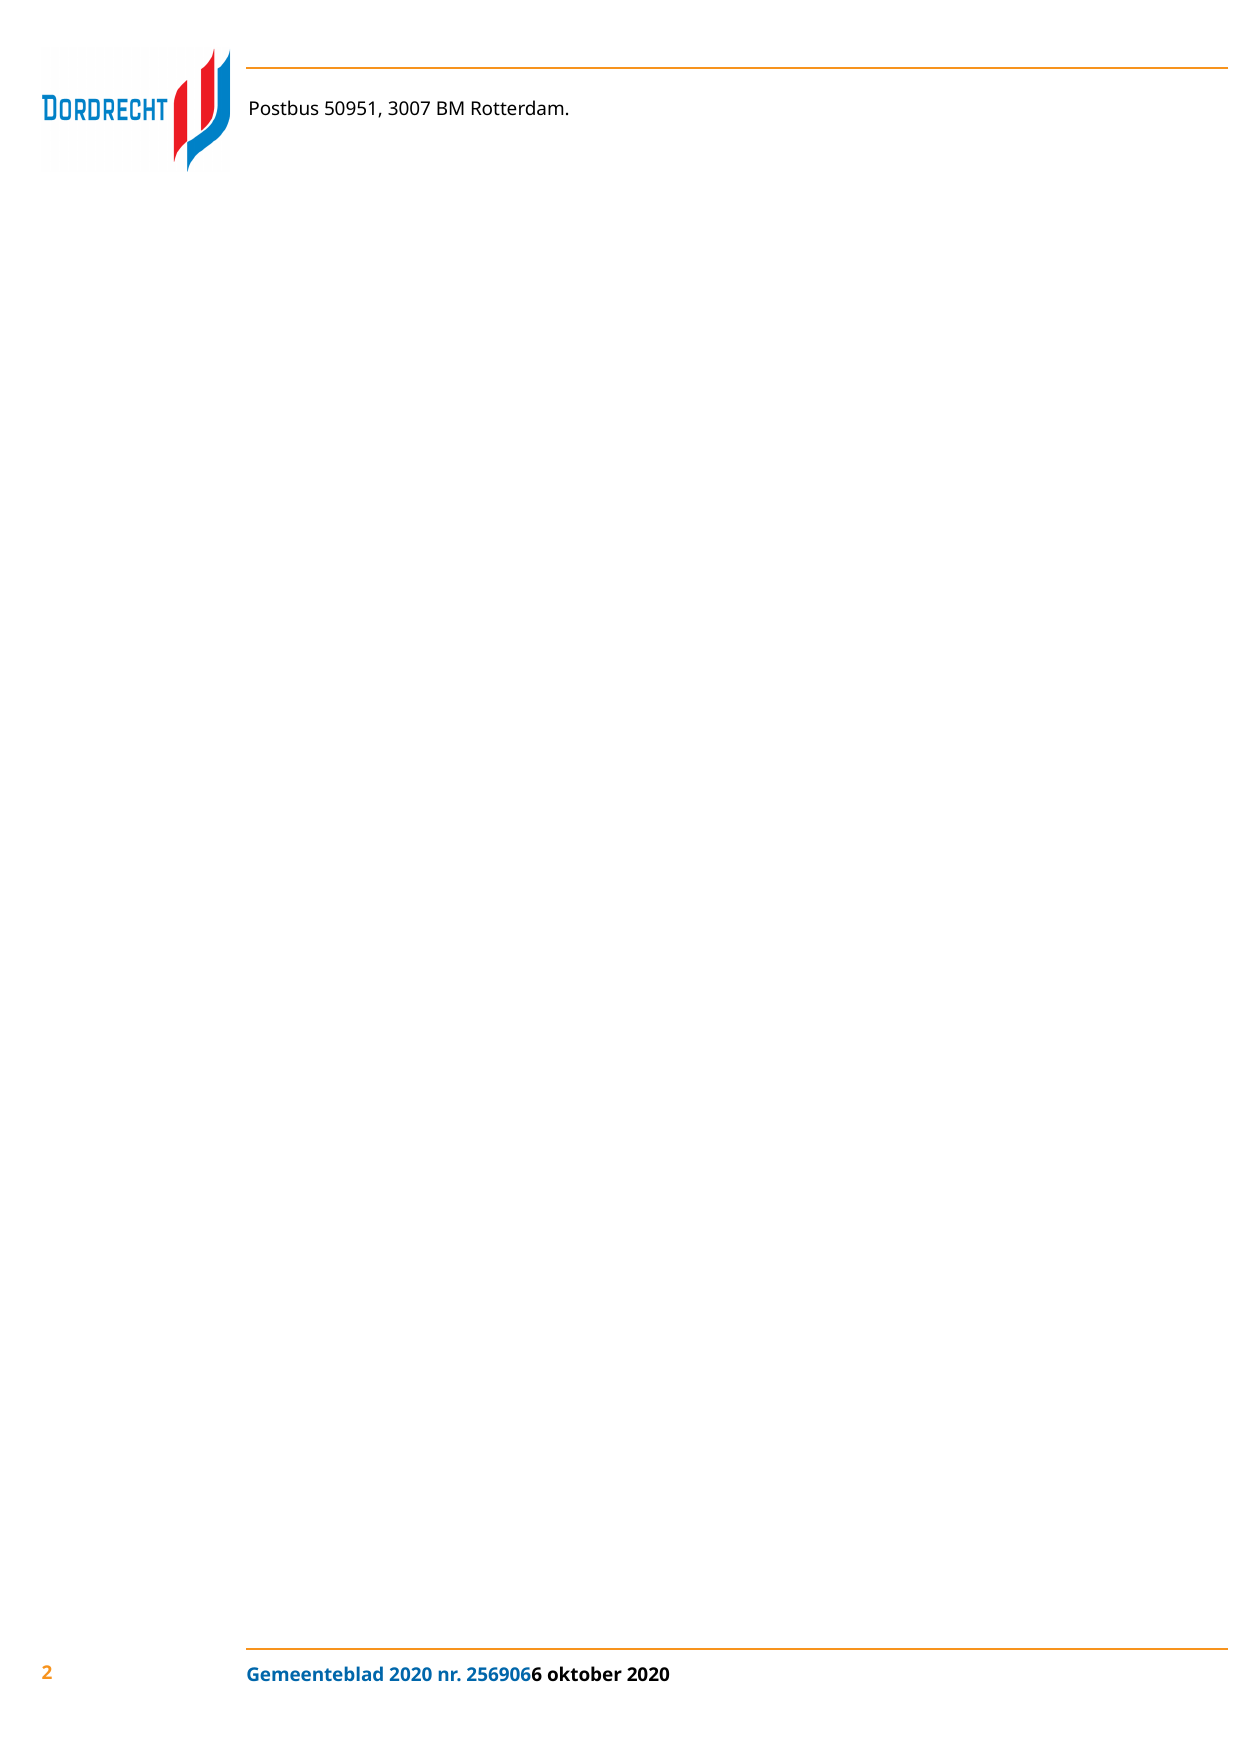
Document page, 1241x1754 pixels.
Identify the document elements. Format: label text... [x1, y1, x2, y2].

text Postbus 50951, 3007 BM Rotterdam. [248, 95, 1152, 121]
picture [41, 47, 231, 172]
